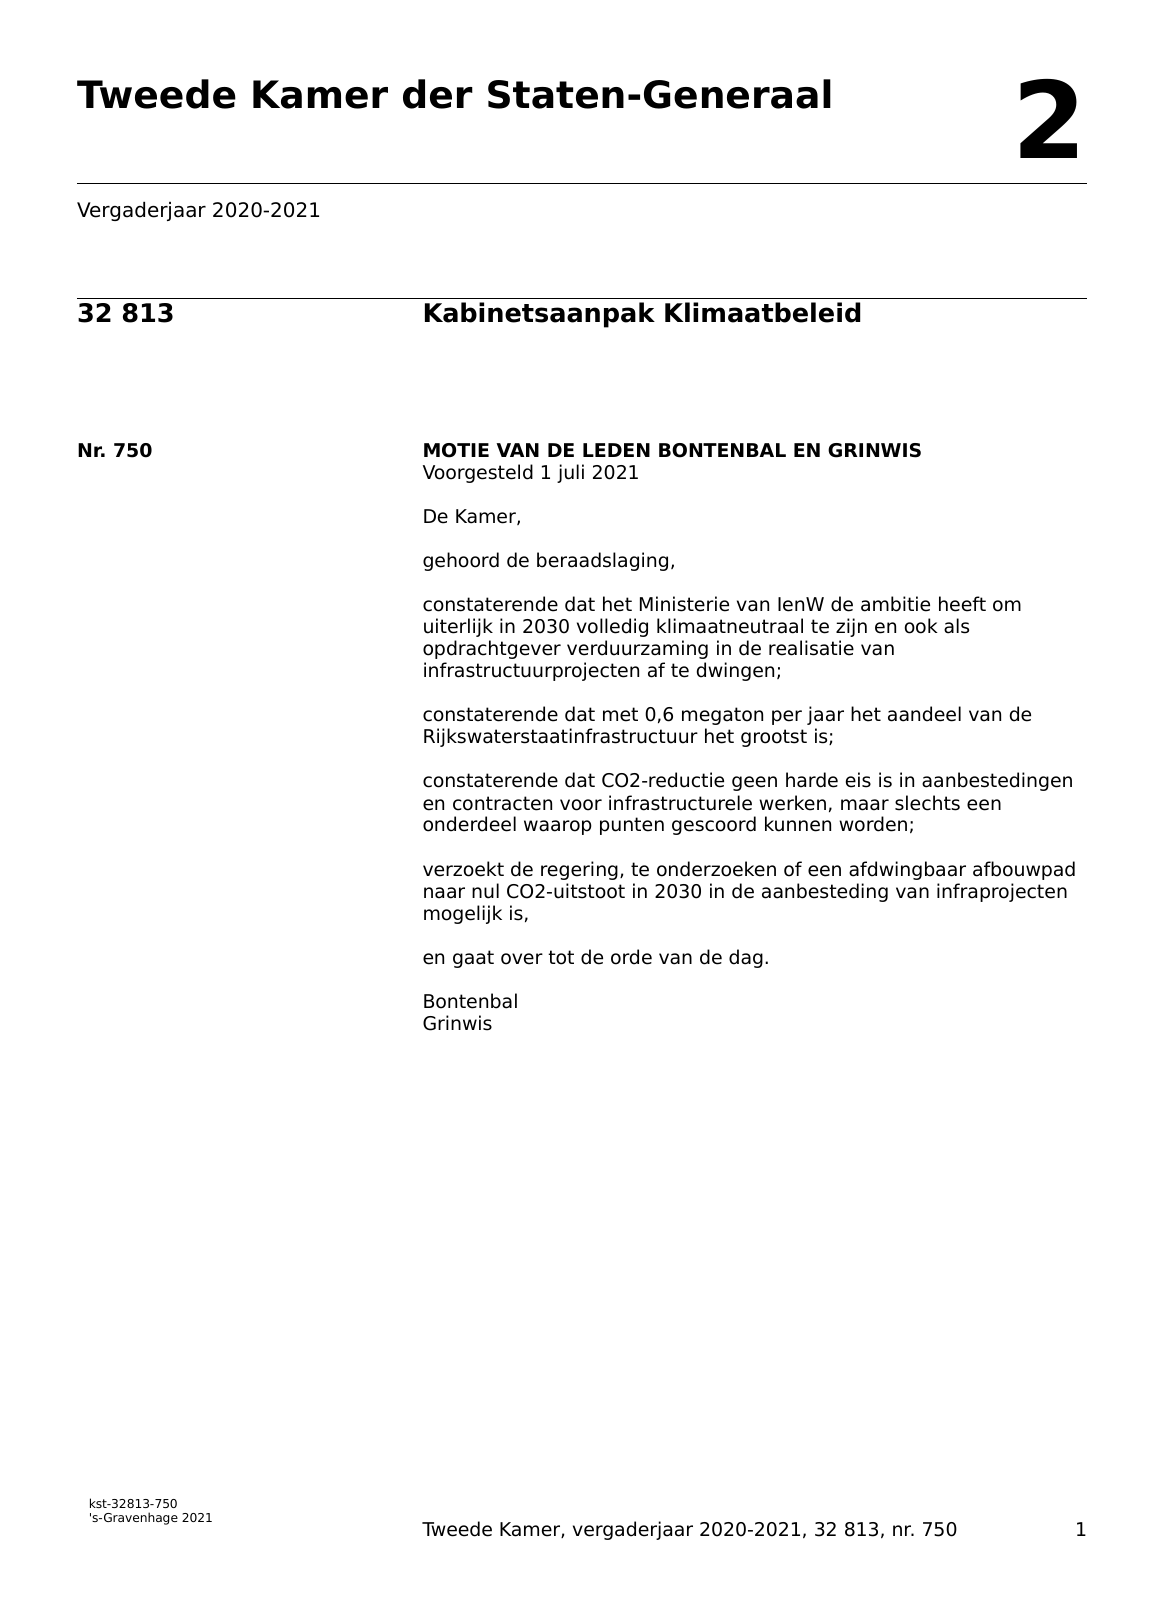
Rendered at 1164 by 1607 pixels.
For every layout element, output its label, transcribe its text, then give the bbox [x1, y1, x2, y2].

text De Kamer, [422, 506, 1087, 528]
text kst-32813-750 [88, 1497, 323, 1511]
subtitle Nr. 750 MOTIE VAN DE LEDEN BONTENBAL EN GRINWIS [77, 440, 1087, 462]
table_cell Vergaderjaar 2020-2021 [77, 184, 1087, 298]
text Voorgesteld 1 juli 2021 [422, 462, 1087, 484]
table_header Tweede Kamer der Staten-Generaal [77, 59, 886, 183]
text verzoekt de regering, te onderzoeken of een afdwingbaar afbouwpad naar nul CO2-uitstoot in 2030 in de aanbesteding van infraprojecten mogelijk is, [422, 858, 1087, 924]
text Bontenbal [422, 991, 1087, 1013]
text en gaat over tot de orde van de dag. [422, 947, 1087, 969]
text Grinwis [422, 1013, 1087, 1035]
subtitle 32 813 Kabinetsaanpak Klimaatbeleid [77, 299, 1087, 329]
text constaterende dat het Ministerie van IenW de ambitie heeft om uiterlijk in 2030 volledig klimaatneutraal te zijn en ook als opdrachtgever verduurzaming in de realisatie van infrastructuurprojecten af te dwingen; [422, 594, 1087, 682]
text 's-Gravenhage 2021 [88, 1511, 323, 1525]
text gehoord de beraadslaging, [422, 550, 1087, 572]
text constaterende dat met 0,6 megaton per jaar het aandeel van de Rijkswaterstaatinfrastructuur het grootst is; [422, 704, 1087, 748]
text constaterende dat CO2-reductie geen harde eis is in aanbestedingen en contracten voor infrastructurele werken, maar slechts een onderdeel waarop punten gescoord kunnen worden; [422, 770, 1087, 836]
table_header 2 [886, 59, 1087, 183]
